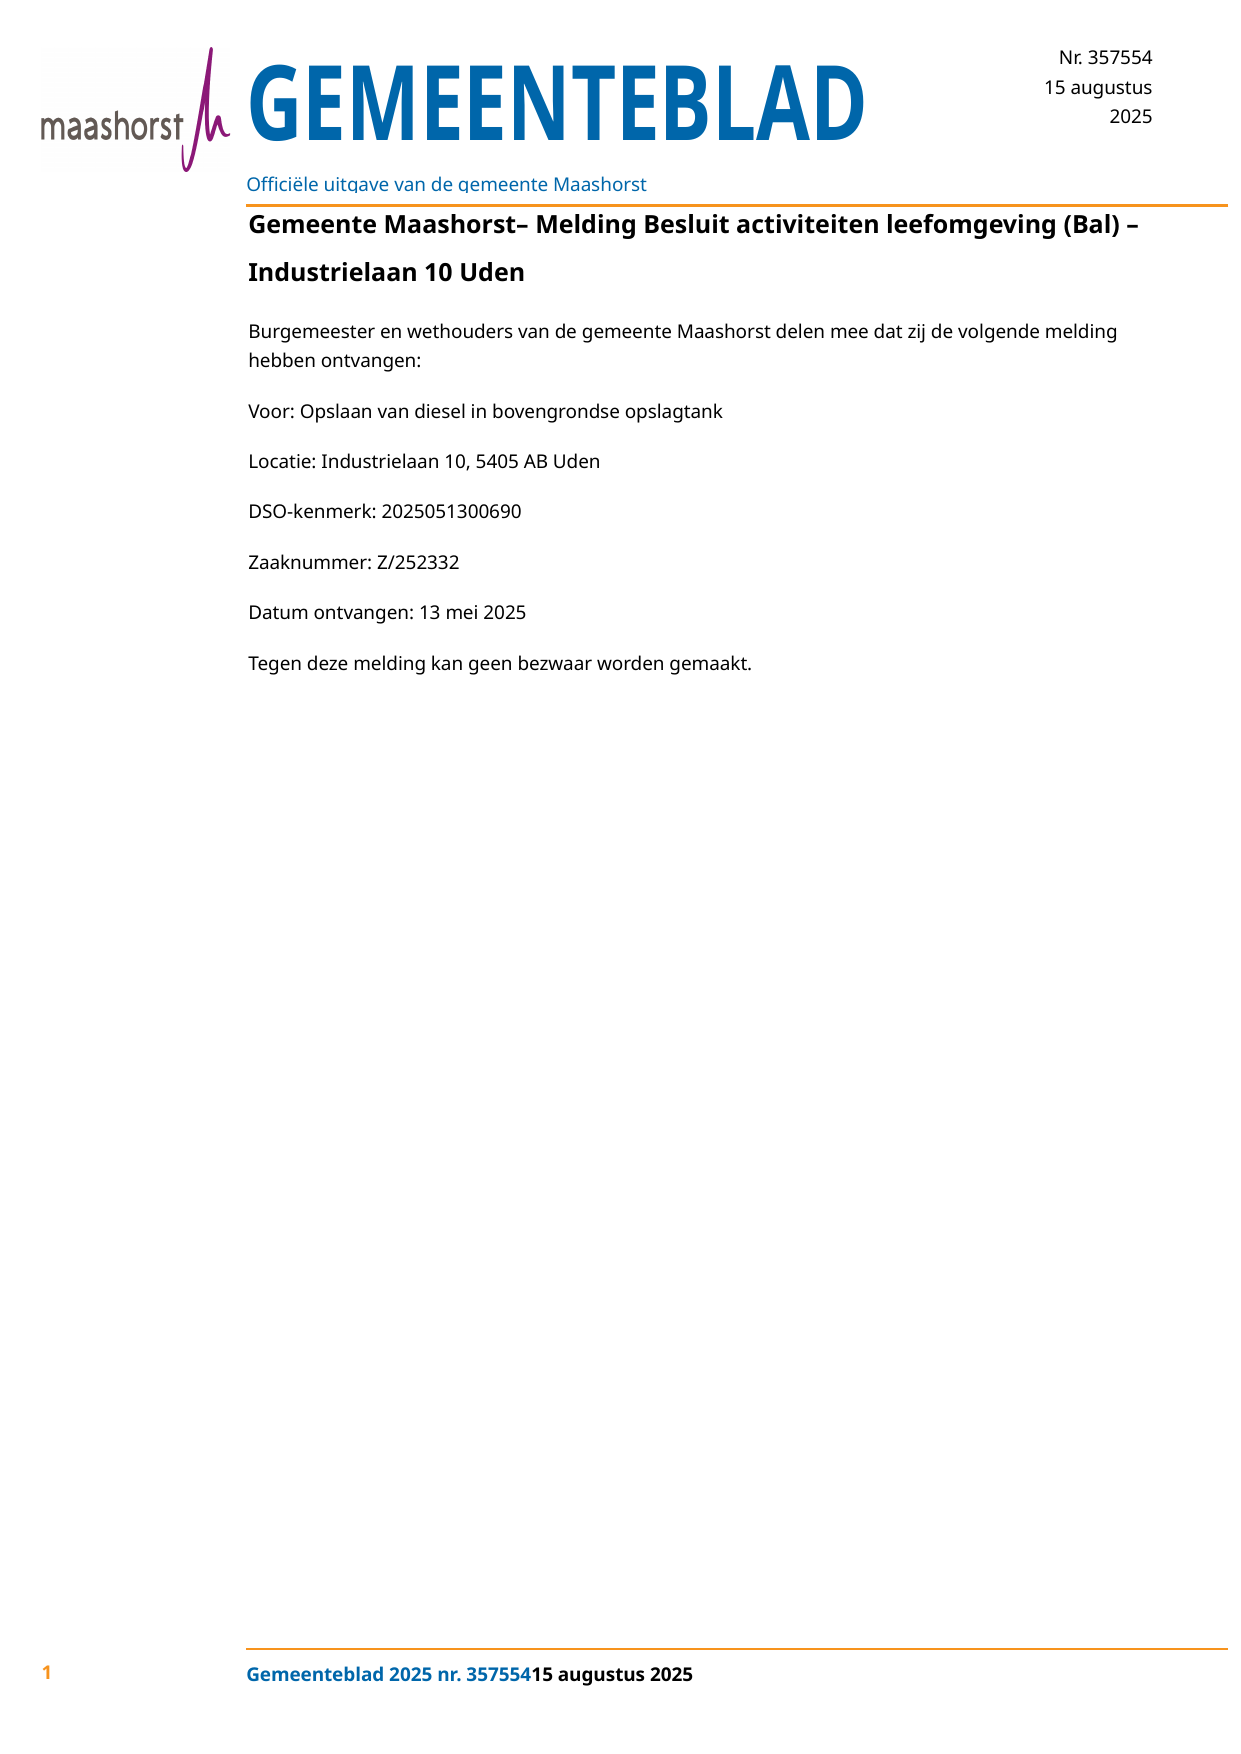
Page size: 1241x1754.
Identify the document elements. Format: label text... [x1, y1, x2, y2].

text Zaaknummer: Z/252332 [248, 549, 1152, 575]
text Locatie: Industrielaan 10, 5405 AB Uden [248, 448, 1152, 474]
text Gemeente Maashorst– Melding Besluit activiteiten leefomgeving (Bal) – Industrielaan 10 Uden [248, 207, 1152, 288]
text Tegen deze melding kan geen bezwaar worden gemaakt. [248, 650, 1152, 676]
picture [41, 47, 231, 172]
text Datum ontvangen: 13 mei 2025 [248, 599, 1152, 625]
text DSO-kenmerk: 2025051300690 [248, 499, 1152, 524]
text Burgemeester en wethouders van de gemeente Maashorst delen mee dat zij de volgende melding hebben ontvangen: [248, 318, 1152, 373]
text Voor: Opslaan van diesel in bovengrondse opslagtank [248, 398, 1152, 424]
